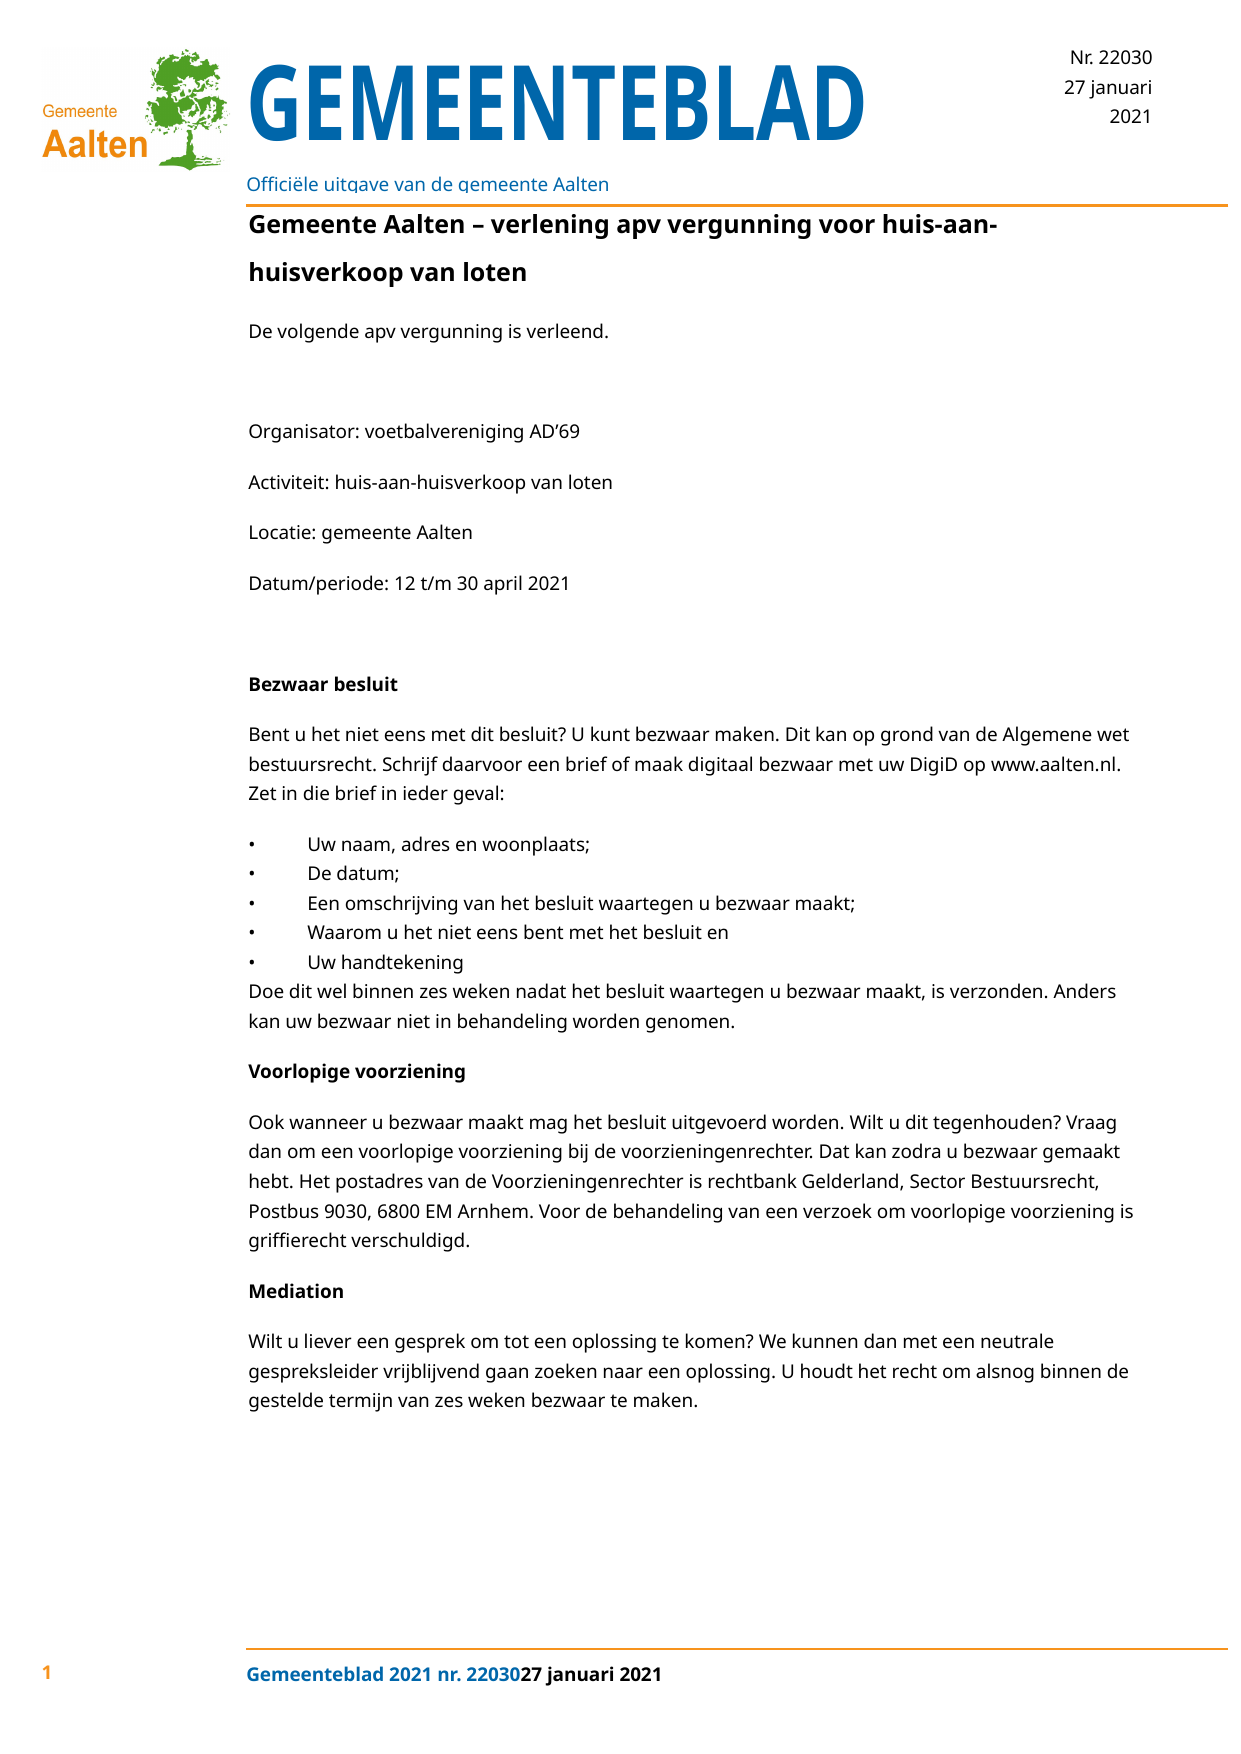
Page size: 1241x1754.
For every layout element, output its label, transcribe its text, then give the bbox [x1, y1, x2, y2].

text Organisator: voetbalvereniging AD’69 [248, 419, 1152, 444]
list Een omschrijving van het besluit waartegen u bezwaar maakt; [248, 890, 1152, 916]
text Ook wanneer u bezwaar maakt mag het besluit uitgevoerd worden. Wilt u dit tegenhouden? Vraag dan om een voorlopige voorziening bij de voorzieningenrechter. Dat kan zodra u bezwaar gemaakt hebt. Het postadres van de Voorzieningenrechter is rechtbank Gelderland, Sector Bestuursrecht, Postbus 9030, 6800 EM Arnhem. Voor de behandeling van een verzoek om voorlopige voorziening is griffierecht verschuldigd. [248, 1109, 1152, 1253]
text De volgende apv vergunning is verleend. [248, 318, 1152, 344]
text Voorlopige voorziening [248, 1059, 1152, 1084]
picture [41, 47, 231, 172]
text Mediation [248, 1278, 1152, 1304]
text Bezwaar besluit [248, 671, 1152, 697]
text Activiteit: huis-aan-huisverkoop van loten [248, 469, 1152, 495]
list Waarom u het niet eens bent met het besluit en [248, 919, 1152, 945]
list De datum; [248, 860, 1152, 886]
text Doe dit wel binnen zes weken nadat het besluit waartegen u bezwaar maakt, is verzonden. Anders kan uw bezwaar niet in behandeling worden genomen. [248, 979, 1152, 1034]
text Locatie: gemeente Aalten [248, 519, 1152, 545]
list Uw naam, adres en woonplaats; [248, 831, 1152, 857]
text Datum/periode: 12 t/m 30 april 2021 [248, 570, 1152, 596]
text Wilt u liever een gesprek om tot een oplossing te komen? We kunnen dan met een neutrale gespreksleider vrijblijvend gaan zoeken naar een oplossing. U houdt het recht om alsnog binnen de gestelde termijn van zes weken bezwaar te maken. [248, 1328, 1152, 1413]
list Uw handtekening [248, 949, 1152, 975]
text Bent u het niet eens met dit besluit? U kunt bezwaar maken. Dit kan op grond van de Algemene wet bestuursrecht. Schrijf daarvoor een brief of maak digitaal bezwaar met uw DigiD op www.aalten.nl. Zet in die brief in ieder geval: [248, 721, 1152, 806]
text Gemeente Aalten – verlening apv vergunning voor huis-aan-huisverkoop van loten [248, 207, 1152, 288]
